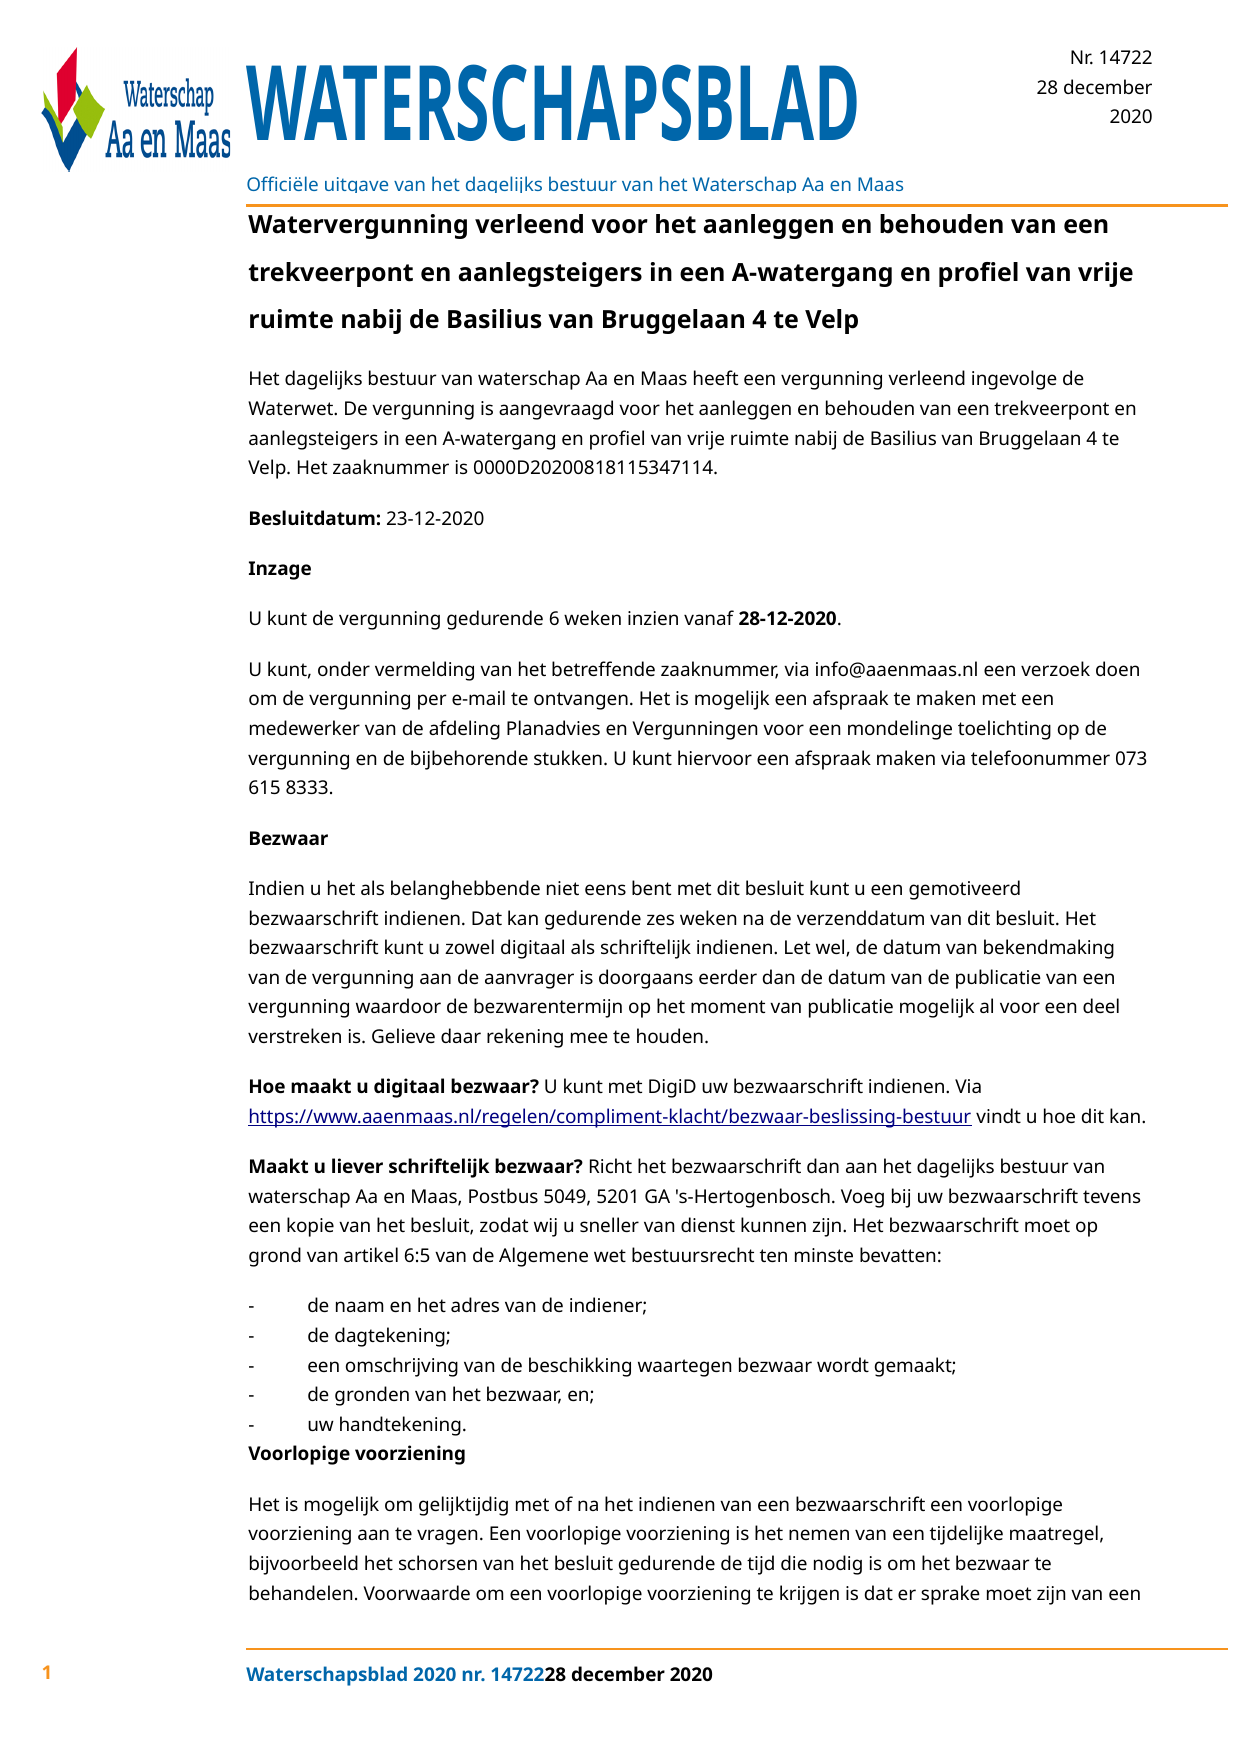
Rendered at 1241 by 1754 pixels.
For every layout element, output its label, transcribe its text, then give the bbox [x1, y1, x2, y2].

list de gronden van het bezwaar, en; [248, 1381, 1152, 1407]
text Het dagelijks bestuur van waterschap Aa en Maas heeft een vergunning verleend ingevolge de Waterwet. De vergunning is aangevraagd voor het aanleggen en behouden van een trekveerpont en aanlegsteigers in een A-watergang en profiel van vrije ruimte nabij de Basilius van Bruggelaan 4 te Velp. Het zaaknummer is 0000D20200818115347114. [248, 366, 1152, 480]
list uw handtekening. [248, 1411, 1152, 1437]
text Maakt u liever schriftelijk bezwaar? Richt het bezwaarschrift dan aan het dagelijks bestuur van waterschap Aa en Maas, Postbus 5049, 5201 GA 's-Hertogenbosch. Voeg bij uw bezwaarschrift tevens een kopie van het besluit, zodat wij u sneller van dienst kunnen zijn. Het bezwaarschrift moet op grond van artikel 6:5 van de Algemene wet bestuursrecht ten minste bevatten: [248, 1153, 1152, 1268]
text Hoe maakt u digitaal bezwaar? U kunt met DigiD uw bezwaarschrift indienen. Via https://www.aaenmaas.nl/regelen/compliment-klacht/bezwaar-beslissing-bestuur vindt u hoe dit kan. [248, 1073, 1152, 1129]
text U kunt de vergunning gedurende 6 weken inzien vanaf 28-12-2020. [248, 606, 1152, 631]
list een omschrijving van de beschikking waartegen bezwaar wordt gemaakt; [248, 1352, 1152, 1377]
text Besluitdatum: 23-12-2020 [248, 505, 1152, 530]
text Het is mogelijk om gelijktijdig met of na het indienen van een bezwaarschrift een voorlopige voorziening aan te vragen. Een voorlopige voorziening is het nemen van een tijdelijke maatregel, bijvoorbeeld het schorsen van het besluit gedurende de tijd die nodig is om het bezwaar te behandelen. Voorwaarde om een voorlopige voorziening te krijgen is dat er sprake moet zijn van een [248, 1491, 1152, 1605]
text Bezwaar [248, 825, 1152, 850]
picture [41, 47, 231, 172]
list de naam en het adres van de indiener; [248, 1293, 1152, 1318]
text Watervergunning verleend voor het aanleggen en behouden van een trekveerpont en aanlegsteigers in een A-watergang en profiel van vrije ruimte nabij de Basilius van Bruggelaan 4 te Velp [248, 207, 1152, 336]
text U kunt, onder vermelding van het betreffende zaaknummer, via info@aaenmaas.nl een verzoek doen om de vergunning per e-mail te ontvangen. Het is mogelijk een afspraak te maken met een medewerker van de afdeling Planadvies en Vergunningen voor een mondelinge toelichting op de vergunning en de bijbehorende stukken. U kunt hiervoor een afspraak maken via telefoonummer 073 615 8333. [248, 656, 1152, 800]
text Voorlopige voorziening [248, 1441, 1152, 1466]
text Inzage [248, 555, 1152, 581]
list de dagtekening; [248, 1322, 1152, 1348]
text Indien u het als belanghebbende niet eens bent met dit besluit kunt u een gemotiveerd bezwaarschrift indienen. Dat kan gedurende zes weken na de verzenddatum van dit besluit. Het bezwaarschrift kunt u zowel digitaal als schriftelijk indienen. Let wel, de datum van bekendmaking van de vergunning aan de aanvrager is doorgaans eerder dan de datum van de publicatie van een vergunning waardoor de bezwarentermijn op het moment van publicatie mogelijk al voor een deel verstreken is. Gelieve daar rekening mee te houden. [248, 875, 1152, 1049]
